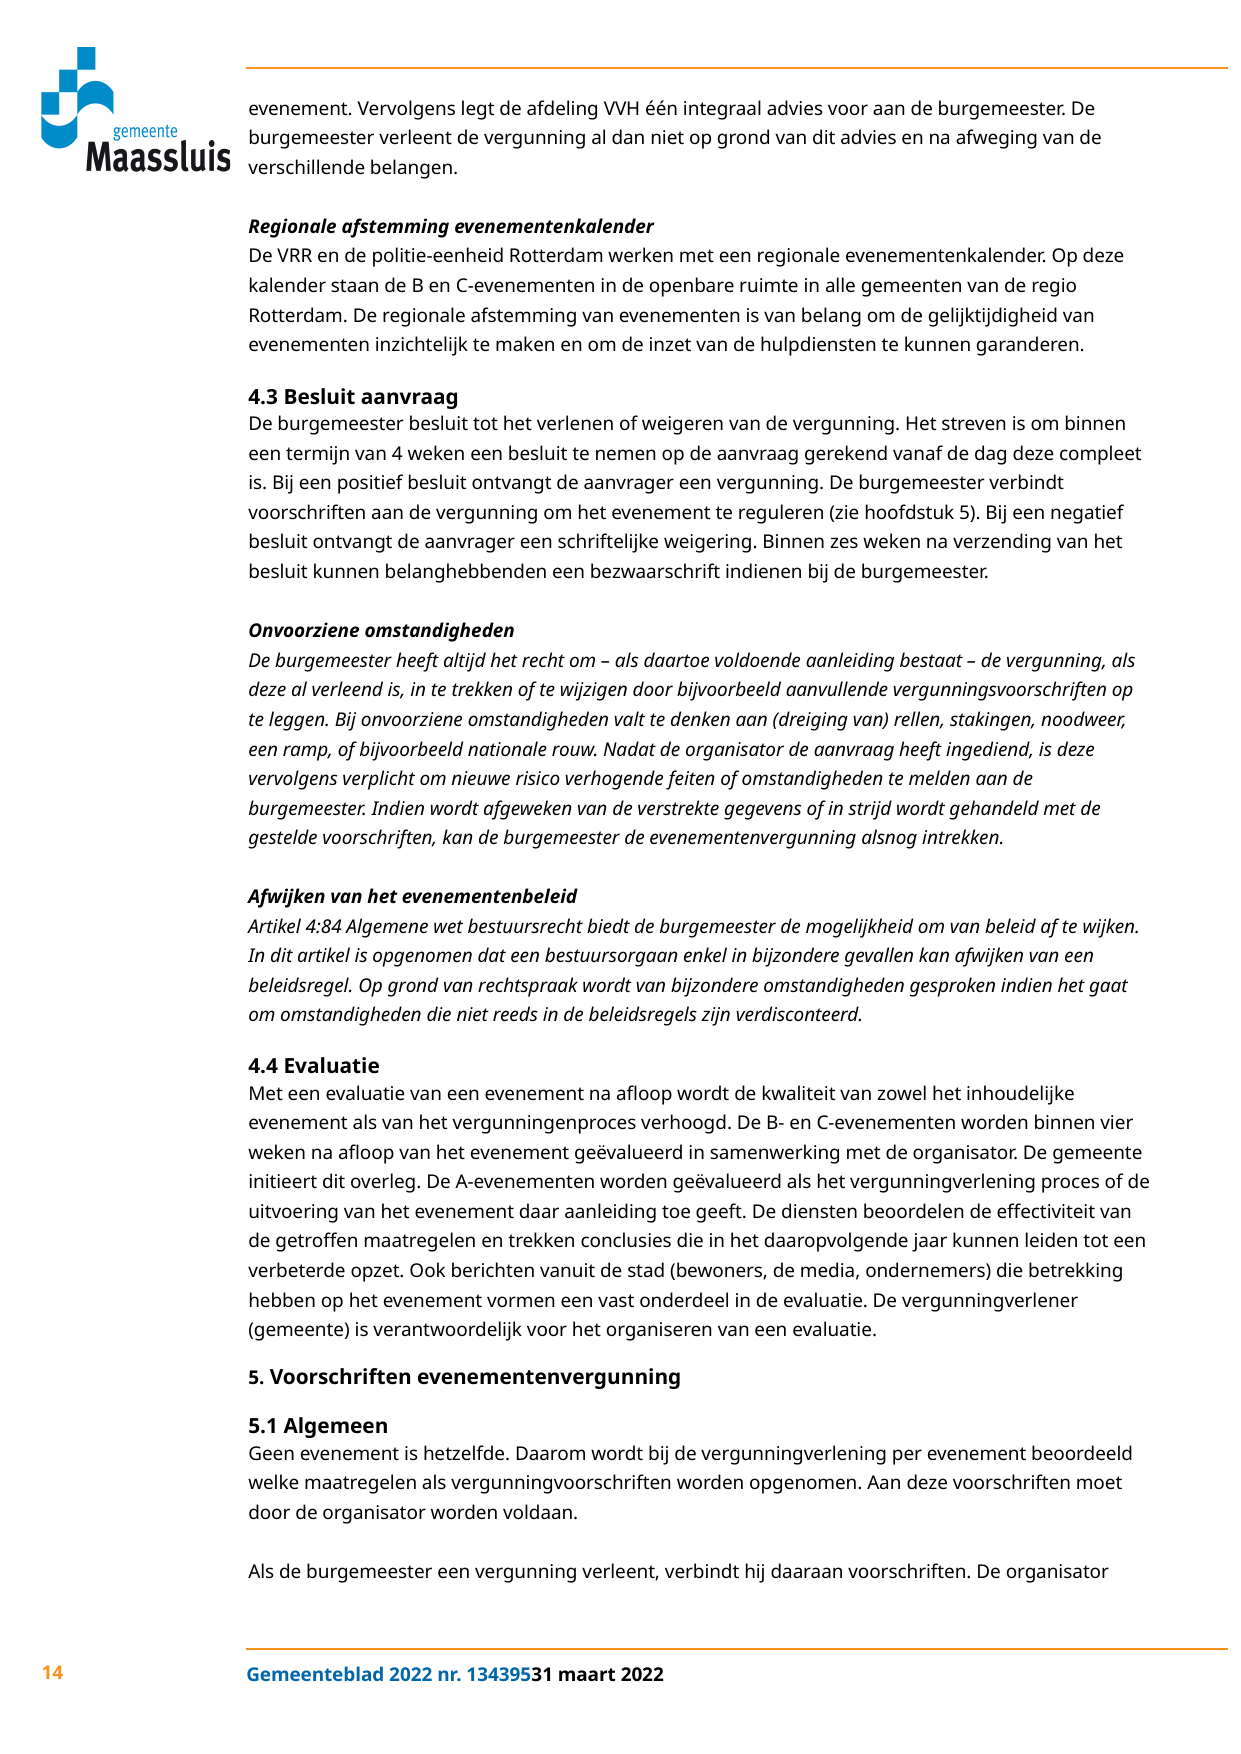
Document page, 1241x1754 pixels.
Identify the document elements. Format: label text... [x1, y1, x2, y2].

picture [41, 47, 77, 92]
text De burgemeester besluit tot het verlenen of weigeren van de vergunning. Het streven is om binnen een termijn van 4 weken een besluit te nemen op de aanvraag gerekend vanaf de dag deze compleet is. Bij een positief besluit ontvangt de aanvrager een vergunning. De burgemeester verbindt voorschriften aan de vergunning om het evenement te reguleren (zie hoofdstuk 5). Bij een negatief besluit ontvangt de aanvrager een schriftelijke weigering. Binnen zes weken na verzending van het besluit kunnen belanghebbenden een bezwaarschrift indienen bij de burgemeester. [248, 410, 1152, 584]
text 5. Voorschriften evenementenvergunning [248, 1362, 1152, 1391]
text 4.4 Evaluatie [248, 1051, 1152, 1080]
table_header Afwijken van het evenementenbeleid Artikel 4:84 Algemene wet bestuursrecht biedt de burgemeester de mogelijkheid om van beleid af te wijken. In dit artikel is opgenomen dat een bestuursorgaan enkel in bijzondere gevallen kan afwijken van een beleidsregel. Op grond van rechtspraak wordt van bijzondere omstandigheden gesproken indien het gaat om omstandigheden die niet reeds in de beleidsregels zijn verdisconteerd. [248, 883, 1152, 1027]
text Regionale afstemming evenementenkalender [248, 213, 1152, 239]
text De VRR en de politie-eenheid Rotterdam werken met een regionale evenementenkalender. Op deze kalender staan de B en C-evenementen in de openbare ruimte in alle gemeenten van de regio Rotterdam. De regionale afstemming van evenementen is van belang om de gelijktijdigheid van evenementen inzichtelijk te maken en om de inzet van de hulpdiensten te kunnen garanderen. [248, 243, 1152, 357]
picture [41, 47, 231, 172]
text Met een evaluatie van een evenement na afloop wordt de kwaliteit van zowel het inhoudelijke evenement als van het vergunningenproces verhoogd. De B- en C-evenementen worden binnen vier weken na afloop van het evenement geëvalueerd in samenwerking met de organisator. De gemeente initieert dit overleg. De A-evenementen worden geëvalueerd als het vergunningverlening proces of de uitvoering van het evenement daar aanleiding toe geeft. De diensten beoordelen de effectiviteit van de getroffen maatregelen en trekken conclusies die in het daaropvolgende jaar kunnen leiden tot een verbeterde opzet. Ook berichten vanuit de stad (bewoners, de media, ondernemers) die betrekking hebben op het evenement vormen een vast onderdeel in de evaluatie. De vergunningverlener (gemeente) is verantwoordelijk voor het organiseren van een evaluatie. [248, 1080, 1152, 1342]
table_header Onvoorziene omstandigheden De burgemeester heeft altijd het recht om – als daartoe voldoende aanleiding bestaat – de vergunning, als deze al verleend is, in te trekken of te wijzigen door bijvoorbeeld aanvullende vergunningsvoorschriften op te leggen. Bij onvoorziene omstandigheden valt te denken aan (dreiging van) rellen, stakingen, noodweer, een ramp, of bijvoorbeeld nationale rouw. Nadat de organisator de aanvraag heeft ingediend, is deze vervolgens verplicht om nieuwe risico verhogende feiten of omstandigheden te melden aan de burgemeester. Indien wordt afgeweken van de verstrekte gegevens of in strijd wordt gehandeld met de gestelde voorschriften, kan de burgemeester de evenementenvergunning alsnog intrekken. [248, 618, 1152, 850]
text 5.1 Algemeen [248, 1411, 1152, 1440]
table_header Als de burgemeester een vergunning verleent, verbindt hij daaraan voorschriften. De organisator [248, 1558, 1152, 1584]
text 4.3 Besluit aanvraag [248, 382, 1152, 410]
text evenement. Vervolgens legt de afdeling VVH één integraal advies voor aan de burgemeester. De burgemeester verleent de vergunning al dan niet op grond van dit advies en na afweging van de verschillende belangen. [248, 95, 1152, 180]
text Geen evenement is hetzelfde. Daarom wordt bij de vergunningverlening per evenement beoordeeld welke maatregelen als vergunningvoorschriften worden opgenomen. Aan deze voorschriften moet door de organisator worden voldaan. [248, 1440, 1152, 1525]
